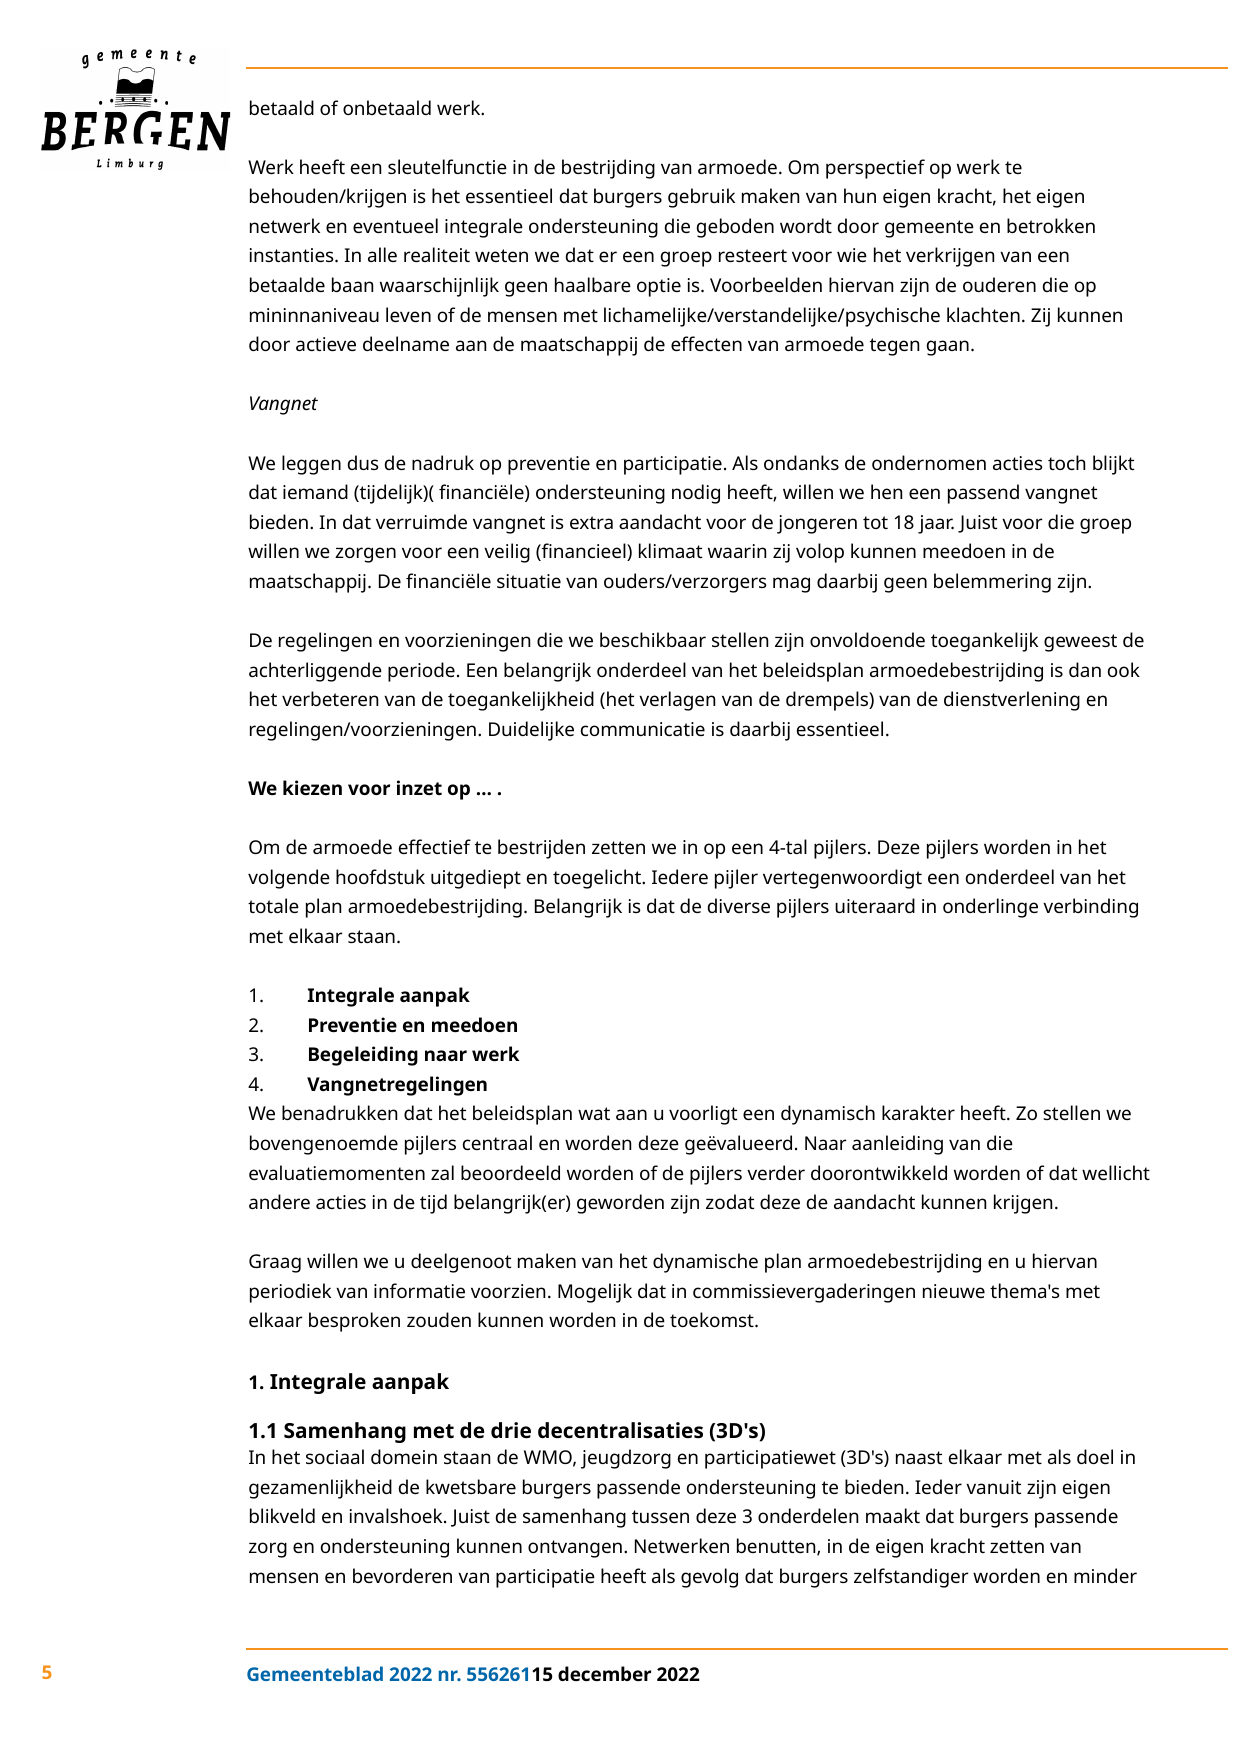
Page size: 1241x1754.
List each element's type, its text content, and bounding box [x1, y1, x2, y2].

text In het sociaal domein staan de WMO, jeugdzorg en participatiewet (3D's) naast elkaar met als doel in gezamenlijkheid de kwetsbare burgers passende ondersteuning te bieden. Ieder vanuit zijn eigen blikveld en invalshoek. Juist de samenhang tussen deze 3 onderdelen maakt dat burgers passende zorg en ondersteuning kunnen ontvangen. Netwerken benutten, in de eigen kracht zetten van mensen en bevorderen van participatie heeft als gevolg dat burgers zelfstandiger worden en minder [248, 1444, 1152, 1589]
text De regelingen en voorzieningen die we beschikbaar stellen zijn onvoldoende toegankelijk geweest de achterliggende periode. Een belangrijk onderdeel van het beleidsplan armoedebestrijding is dan ook het verbeteren van de toegankelijkheid (het verlagen van de drempels) van de dienstverlening en regelingen/voorzieningen. Duidelijke communicatie is daarbij essentieel. [248, 627, 1152, 742]
text We benadrukken dat het beleidsplan wat aan u voorligt een dynamisch karakter heeft. Zo stellen we bovengenoemde pijlers centraal en worden deze geëvalueerd. Naar aanleiding van die evaluatiemomenten zal beoordeeld worden of de pijlers verder doorontwikkeld worden of dat wellicht andere acties in de tijd belangrijk(er) geworden zijn zodat deze de aandacht kunnen krijgen. [248, 1101, 1152, 1215]
list Preventie en meedoen [248, 1012, 1152, 1038]
text Om de armoede effectief te bestrijden zetten we in op een 4-tal pijlers. Deze pijlers worden in het volgende hoofdstuk uitgediept en toegelicht. Iedere pijler vertegenwoordigt een onderdeel van het totale plan armoedebestrijding. Belangrijk is dat de diverse pijlers uiteraard in onderlinge verbinding met elkaar staan. [248, 834, 1152, 949]
text We kiezen voor inzet op … . [248, 775, 1152, 801]
text We leggen dus de nadruk op preventie en participatie. Als ondanks de ondernomen acties toch blijkt dat iemand (tijdelijk)( financiële) ondersteuning nodig heeft, willen we hen een passend vangnet bieden. In dat verruimde vangnet is extra aandacht voor de jongeren tot 18 jaar. Juist voor die groep willen we zorgen voor een veilig (financieel) klimaat waarin zij volop kunnen meedoen in de maatschappij. De financiële situatie van ouders/verzorgers mag daarbij geen belemmering zijn. [248, 450, 1152, 594]
text betaald of onbetaald werk. [248, 95, 1152, 121]
text Werk heeft een sleutelfunctie in de bestrijding van armoede. Om perspectief op werk te behouden/krijgen is het essentieel dat burgers gebruik maken van hun eigen kracht, het eigen netwerk en eventueel integrale ondersteuning die geboden wordt door gemeente en betrokken instanties. In alle realiteit weten we dat er een groep resteert voor wie het verkrijgen van een betaalde baan waarschijnlijk geen haalbare optie is. Voorbeelden hiervan zijn de ouderen die op mininnaniveau leven of de mensen met lichamelijke/verstandelijke/psychische klachten. Zij kunnen door actieve deelname aan de maatschappij de effecten van armoede tegen gaan. [248, 154, 1152, 357]
text Vangnet [248, 391, 1152, 416]
text 1.1 Samenhang met de drie decentralisaties (3D's) [248, 1416, 1152, 1444]
list Begeleiding naar werk [248, 1041, 1152, 1067]
text Graag willen we u deelgenoot maken van het dynamische plan armoedebestrijding en u hiervan periodiek van informatie voorzien. Mogelijk dat in commissievergaderingen nieuwe thema's met elkaar besproken zouden kunnen worden in de toekomst. [248, 1248, 1152, 1333]
text 1. Integrale aanpak [248, 1367, 1152, 1395]
picture [41, 47, 231, 172]
list Vangnetregelingen [248, 1071, 1152, 1097]
list Integrale aanpak [248, 982, 1152, 1008]
